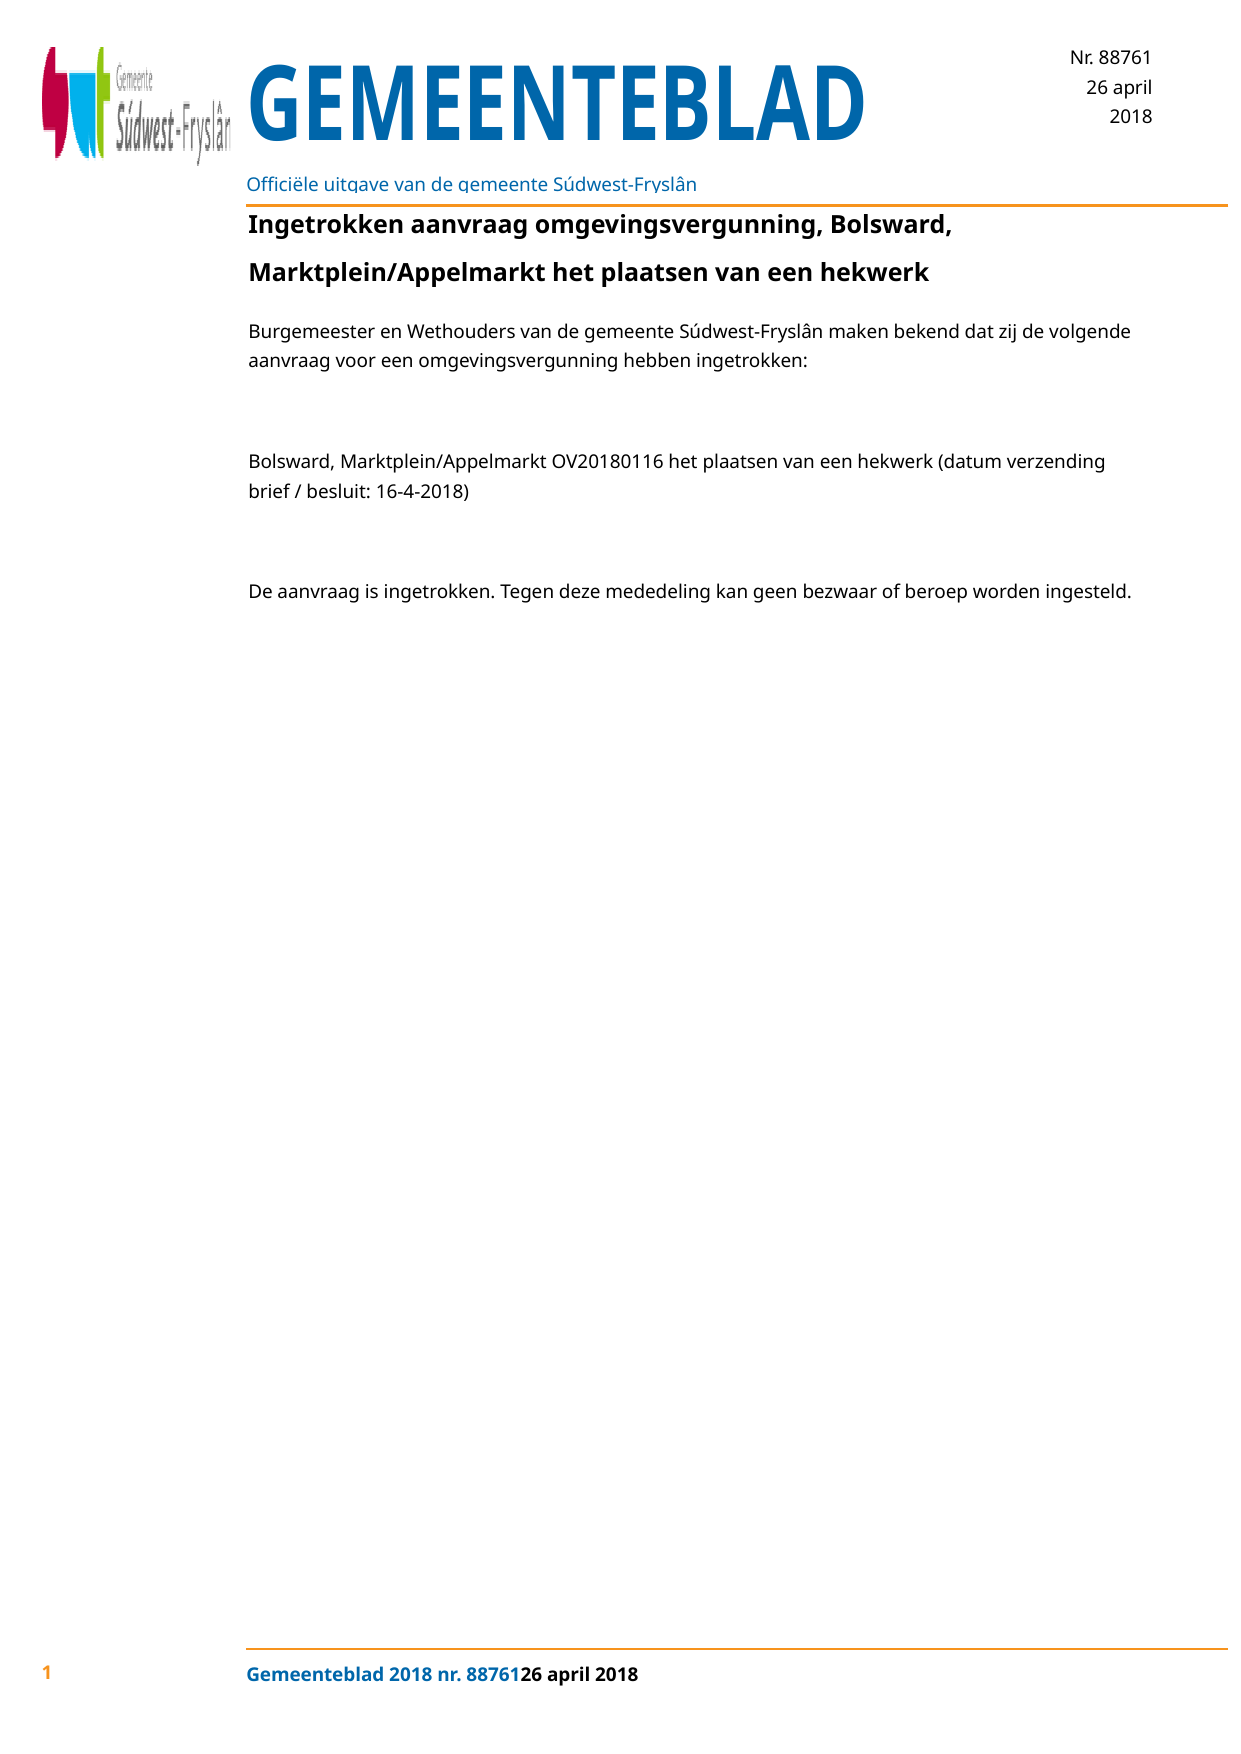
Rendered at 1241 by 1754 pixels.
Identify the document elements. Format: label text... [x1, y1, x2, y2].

text De aanvraag is ingetrokken. Tegen deze mededeling kan geen bezwaar of beroep worden ingesteld. [248, 579, 1152, 604]
picture [41, 47, 231, 172]
text Bolsward, Marktplein/Appelmarkt OV20180116 het plaatsen van een hekwerk (datum verzending brief / besluit: 16-4-2018) [248, 448, 1152, 504]
text Ingetrokken aanvraag omgevingsvergunning, Bolsward, Marktplein/Appelmarkt het plaatsen van een hekwerk [248, 207, 1152, 288]
text Burgemeester en Wethouders van de gemeente Súdwest-Fryslân maken bekend dat zij de volgende aanvraag voor een omgevingsvergunning hebben ingetrokken: [248, 318, 1152, 373]
